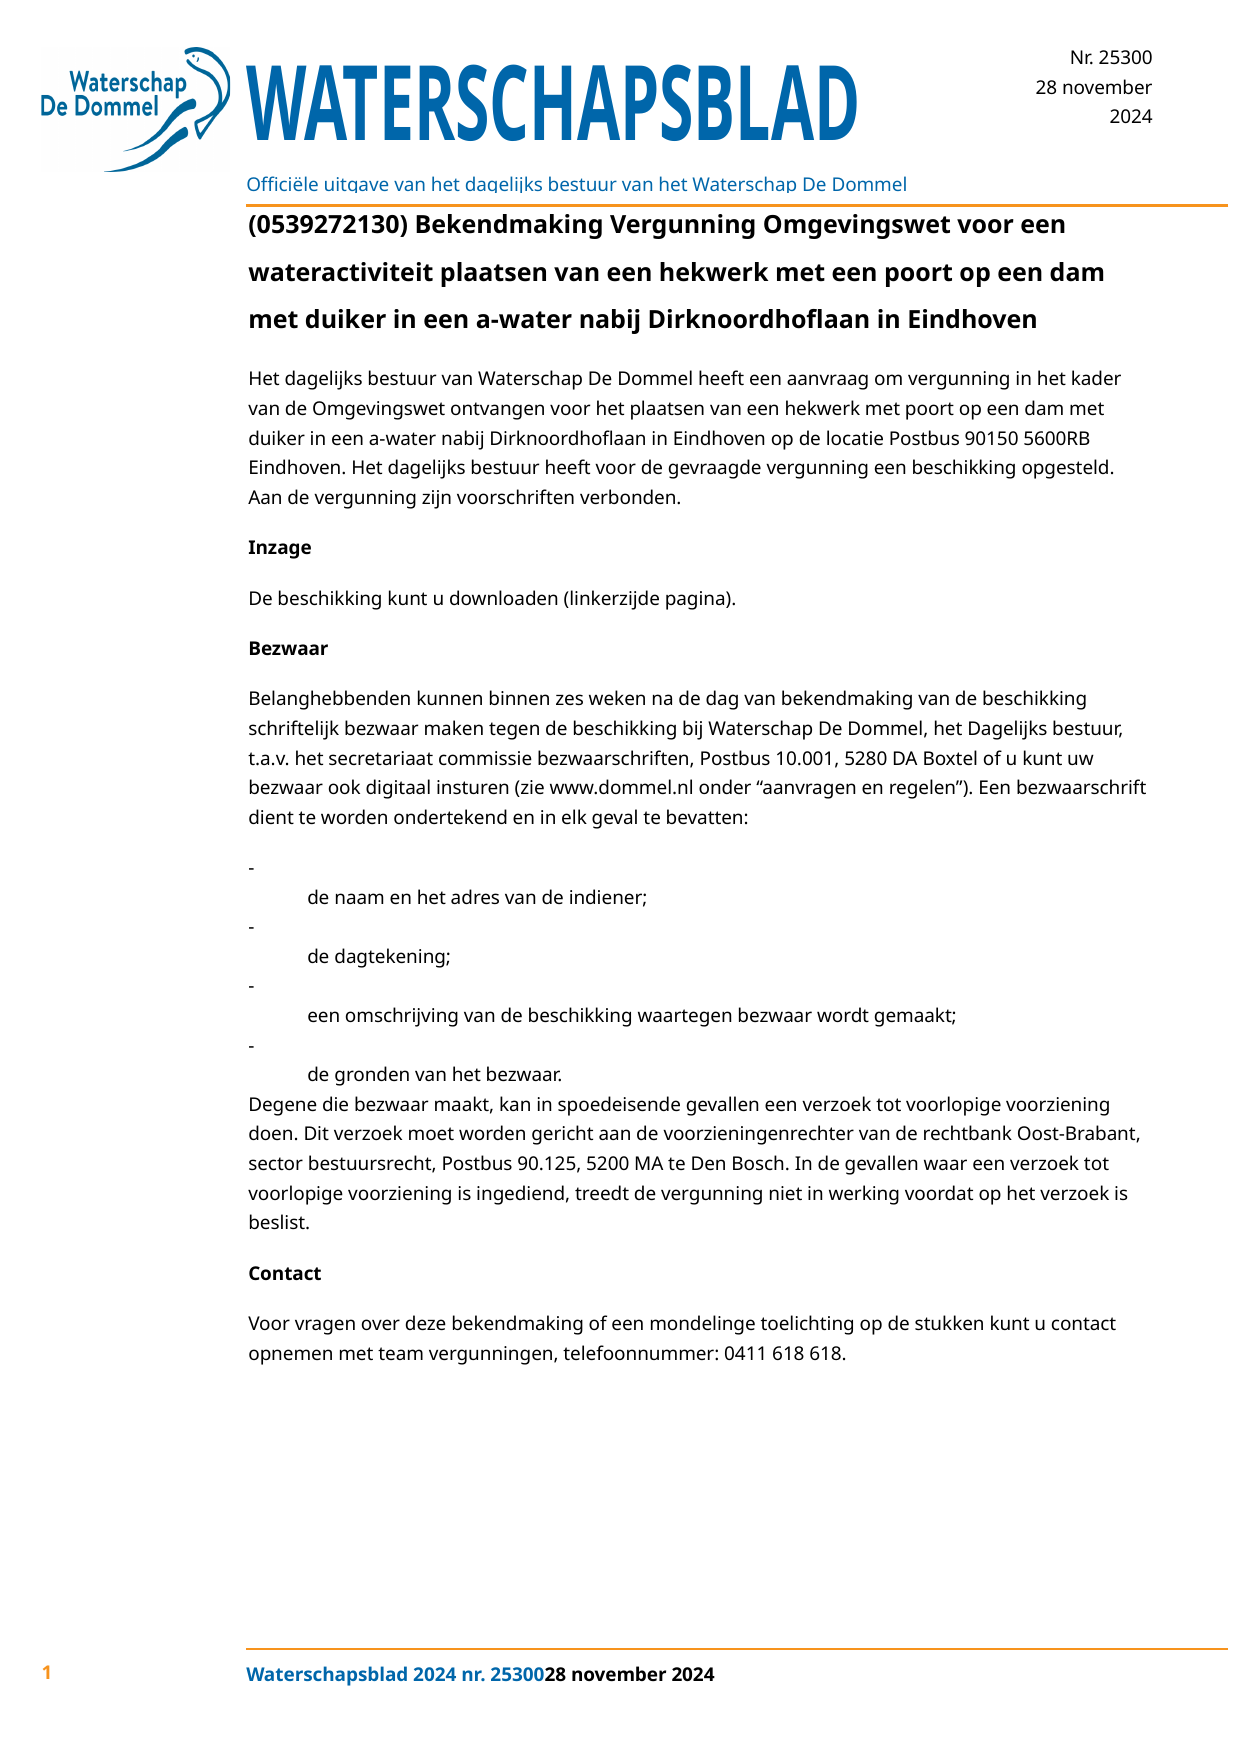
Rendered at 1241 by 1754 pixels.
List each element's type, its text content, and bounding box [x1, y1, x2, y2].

picture [41, 47, 231, 172]
text Voor vragen over deze bekendmaking of een mondelinge toelichting op de stukken kunt u contact opnemen met team vergunningen, telefoonnummer: 0411 618 618. [248, 1310, 1152, 1365]
text Belanghebbenden kunnen binnen zes weken na de dag van bekendmaking van de beschikking schriftelijk bezwaar maken tegen de beschikking bij Waterschap De Dommel, het Dagelijks bestuur, t.a.v. het secretariaat commissie bezwaarschriften, Postbus 10.001, 5280 DA Boxtel of u kunt uw bezwaar ook digitaal insturen (zie www.dommel.nl onder “aanvragen en regelen”). Een bezwaarschrift dient te worden ondertekend en in elk geval te bevatten: [248, 686, 1152, 829]
list een omschrijving van de beschikking waartegen bezwaar wordt gemaakt; [248, 1002, 1152, 1028]
text Bezwaar [248, 635, 1152, 661]
text Degene die bezwaar maakt, kan in spoedeisende gevallen een verzoek tot voorlopige voorziening doen. Dit verzoek moet worden gericht aan de voorzieningenrechter van de rechtbank Oost-Brabant, sector bestuursrecht, Postbus 90.125, 5200 MA te Den Bosch. In de gevallen waar een verzoek tot voorlopige voorziening is ingediend, treedt de vergunning niet in werking voordat op het verzoek is beslist. [248, 1091, 1152, 1235]
text Het dagelijks bestuur van Waterschap De Dommel heeft een aanvraag om vergunning in het kader van de Omgevingswet ontvangen voor het plaatsen van een hekwerk met poort op een dam met duiker in een a-water nabij Dirknoordhoflaan in Eindhoven op de locatie Postbus 90150 5600RB Eindhoven. Het dagelijks bestuur heeft voor de gevraagde vergunning een beschikking opgesteld. Aan de vergunning zijn voorschriften verbonden. [248, 366, 1152, 509]
text (0539272130) Bekendmaking Vergunning Omgevingswet voor een wateractiviteit plaatsen van een hekwerk met een poort op een dam met duiker in een a-water nabij Dirknoordhoflaan in Eindhoven [248, 207, 1152, 336]
list de naam en het adres van de indiener; [248, 884, 1152, 909]
text Inzage [248, 534, 1152, 560]
picture [45, 99, 51, 111]
text De beschikking kunt u downloaden (linkerzijde pagina). [248, 585, 1152, 610]
list de gronden van het bezwaar. [248, 1061, 1152, 1087]
picture [204, 47, 231, 76]
picture [198, 118, 210, 131]
list de dagtekening; [248, 943, 1152, 969]
text Contact [248, 1260, 1152, 1285]
